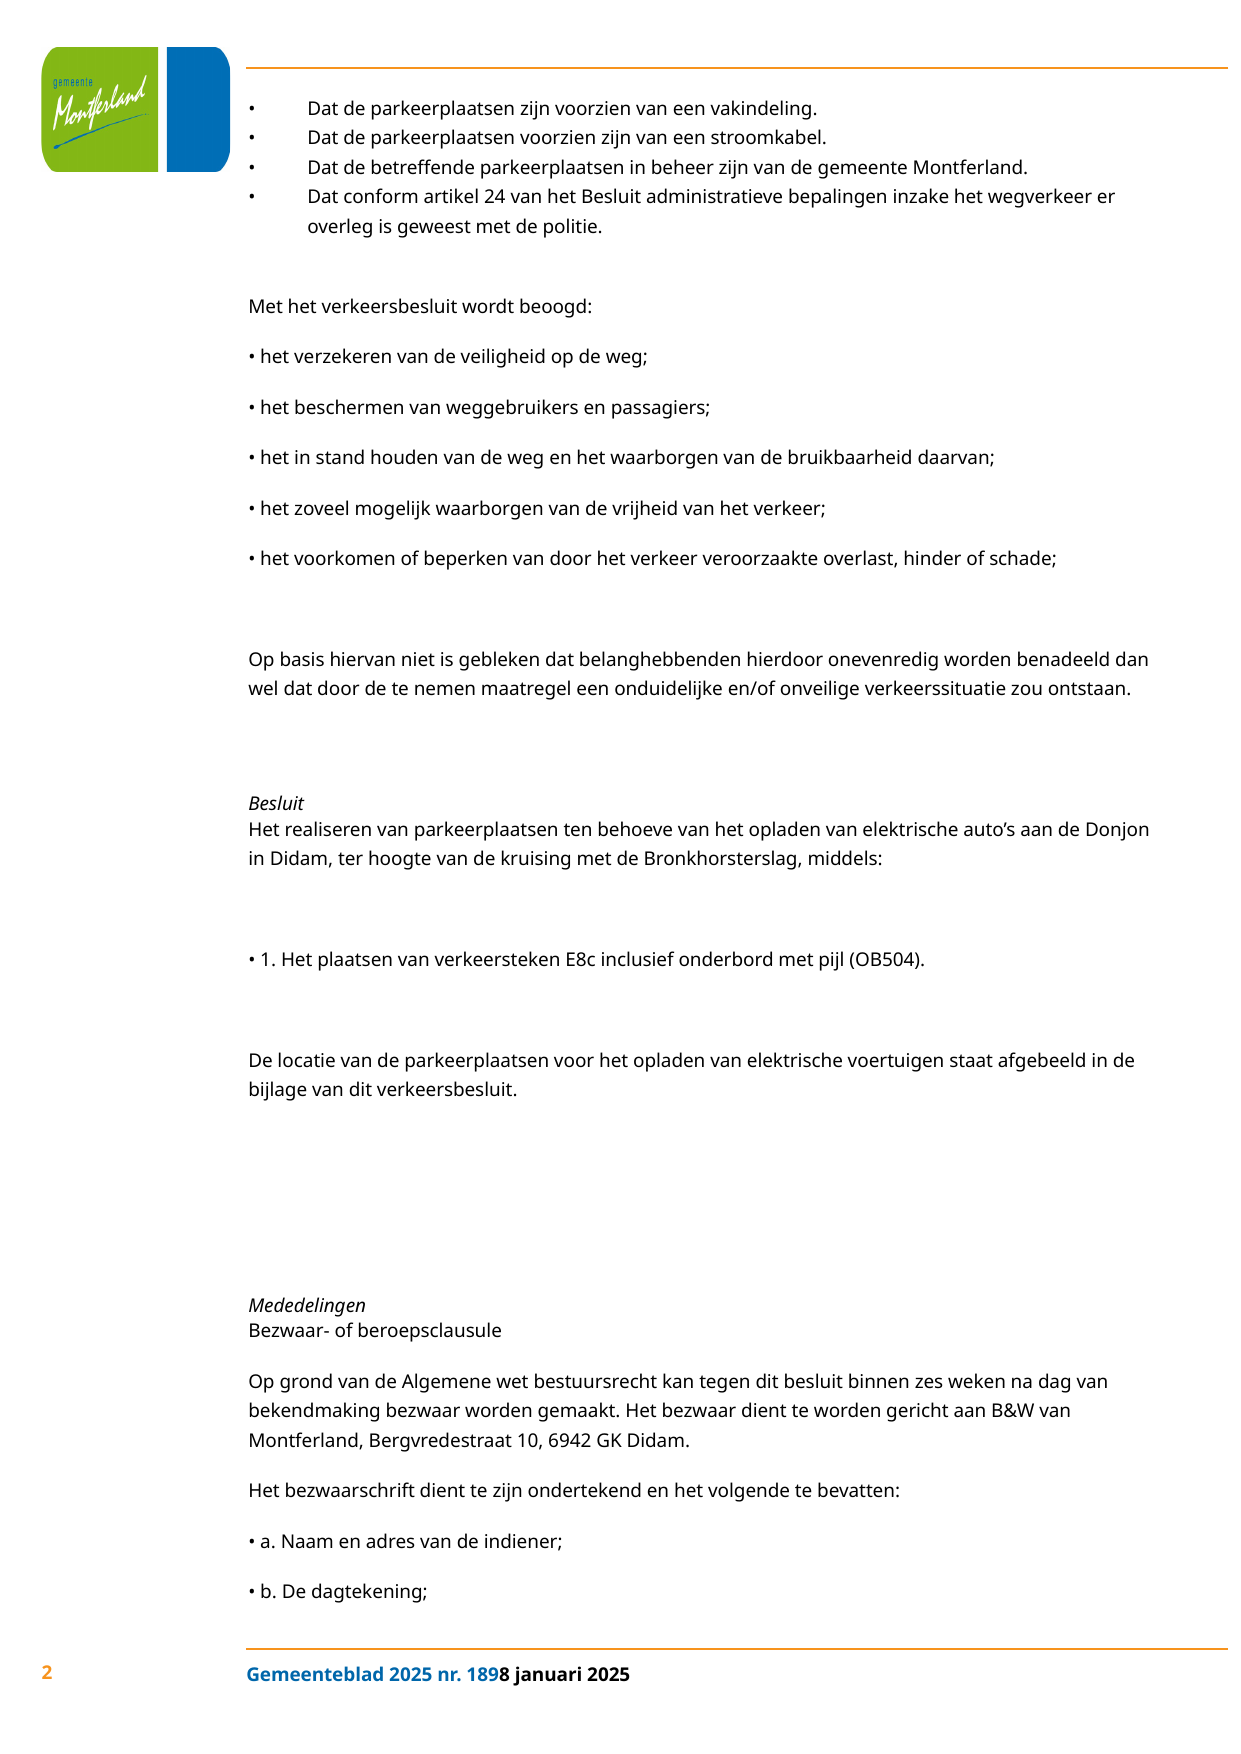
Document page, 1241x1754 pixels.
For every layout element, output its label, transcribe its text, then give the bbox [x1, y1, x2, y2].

text • 1. Het plaatsen van verkeersteken E8c inclusief onderbord met pijl (OB504). [248, 946, 1152, 972]
text Op basis hiervan niet is gebleken dat belanghebbenden hierdoor onevenredig worden benadeeld dan wel dat door de te nemen maatregel een onduidelijke en/of onveilige verkeerssituatie zou ontstaan. [248, 646, 1152, 701]
text Besluit [248, 790, 1152, 816]
list Dat de betreffende parkeerplaatsen in beheer zijn van de gemeente Montferland. [248, 154, 1152, 180]
text Het bezwaarschrift dient te zijn ondertekend en het volgende te bevatten: [248, 1477, 1152, 1503]
list Dat conform artikel 24 van het Besluit administratieve bepalingen inzake het wegverkeer er overleg is geweest met de politie. [248, 183, 1152, 239]
list Dat de parkeerplaatsen zijn voorzien van een vakindeling. [248, 95, 1152, 121]
list Dat de parkeerplaatsen voorzien zijn van een stroomkabel. [248, 124, 1152, 150]
text • het zoveel mogelijk waarborgen van de vrijheid van het verkeer; [248, 495, 1152, 521]
text • het voorkomen of beperken van door het verkeer veroorzaakte overlast, hinder of schade; [248, 545, 1152, 571]
text • het in stand houden van de weg en het waarborgen van de bruikbaarheid daarvan; [248, 444, 1152, 470]
text • b. De dagtekening; [248, 1578, 1152, 1604]
text • het verzekeren van de veiligheid op de weg; [248, 343, 1152, 369]
text Het realiseren van parkeerplaatsen ten behoeve van het opladen van elektrische auto’s aan de Donjon in Didam, ter hoogte van de kruising met de Bronkhorsterslag, middels: [248, 816, 1152, 871]
text • a. Naam en adres van de indiener; [248, 1528, 1152, 1554]
text Met het verkeersbesluit wordt beoogd: [248, 293, 1152, 319]
text Mededelingen [248, 1292, 1152, 1317]
text De locatie van de parkeerplaatsen voor het opladen van elektrische voertuigen staat afgebeeld in de bijlage van dit verkeersbesluit. [248, 1047, 1152, 1102]
text Bezwaar- of beroepsclausule [248, 1317, 1152, 1343]
text Op grond van de Algemene wet bestuursrecht kan tegen dit besluit binnen zes weken na dag van bekendmaking bezwaar worden gemaakt. Het bezwaar dient te worden gericht aan B&W van Montferland, Bergvredestraat 10, 6942 GK Didam. [248, 1368, 1152, 1453]
picture [41, 47, 231, 172]
text • het beschermen van weggebruikers en passagiers; [248, 394, 1152, 420]
